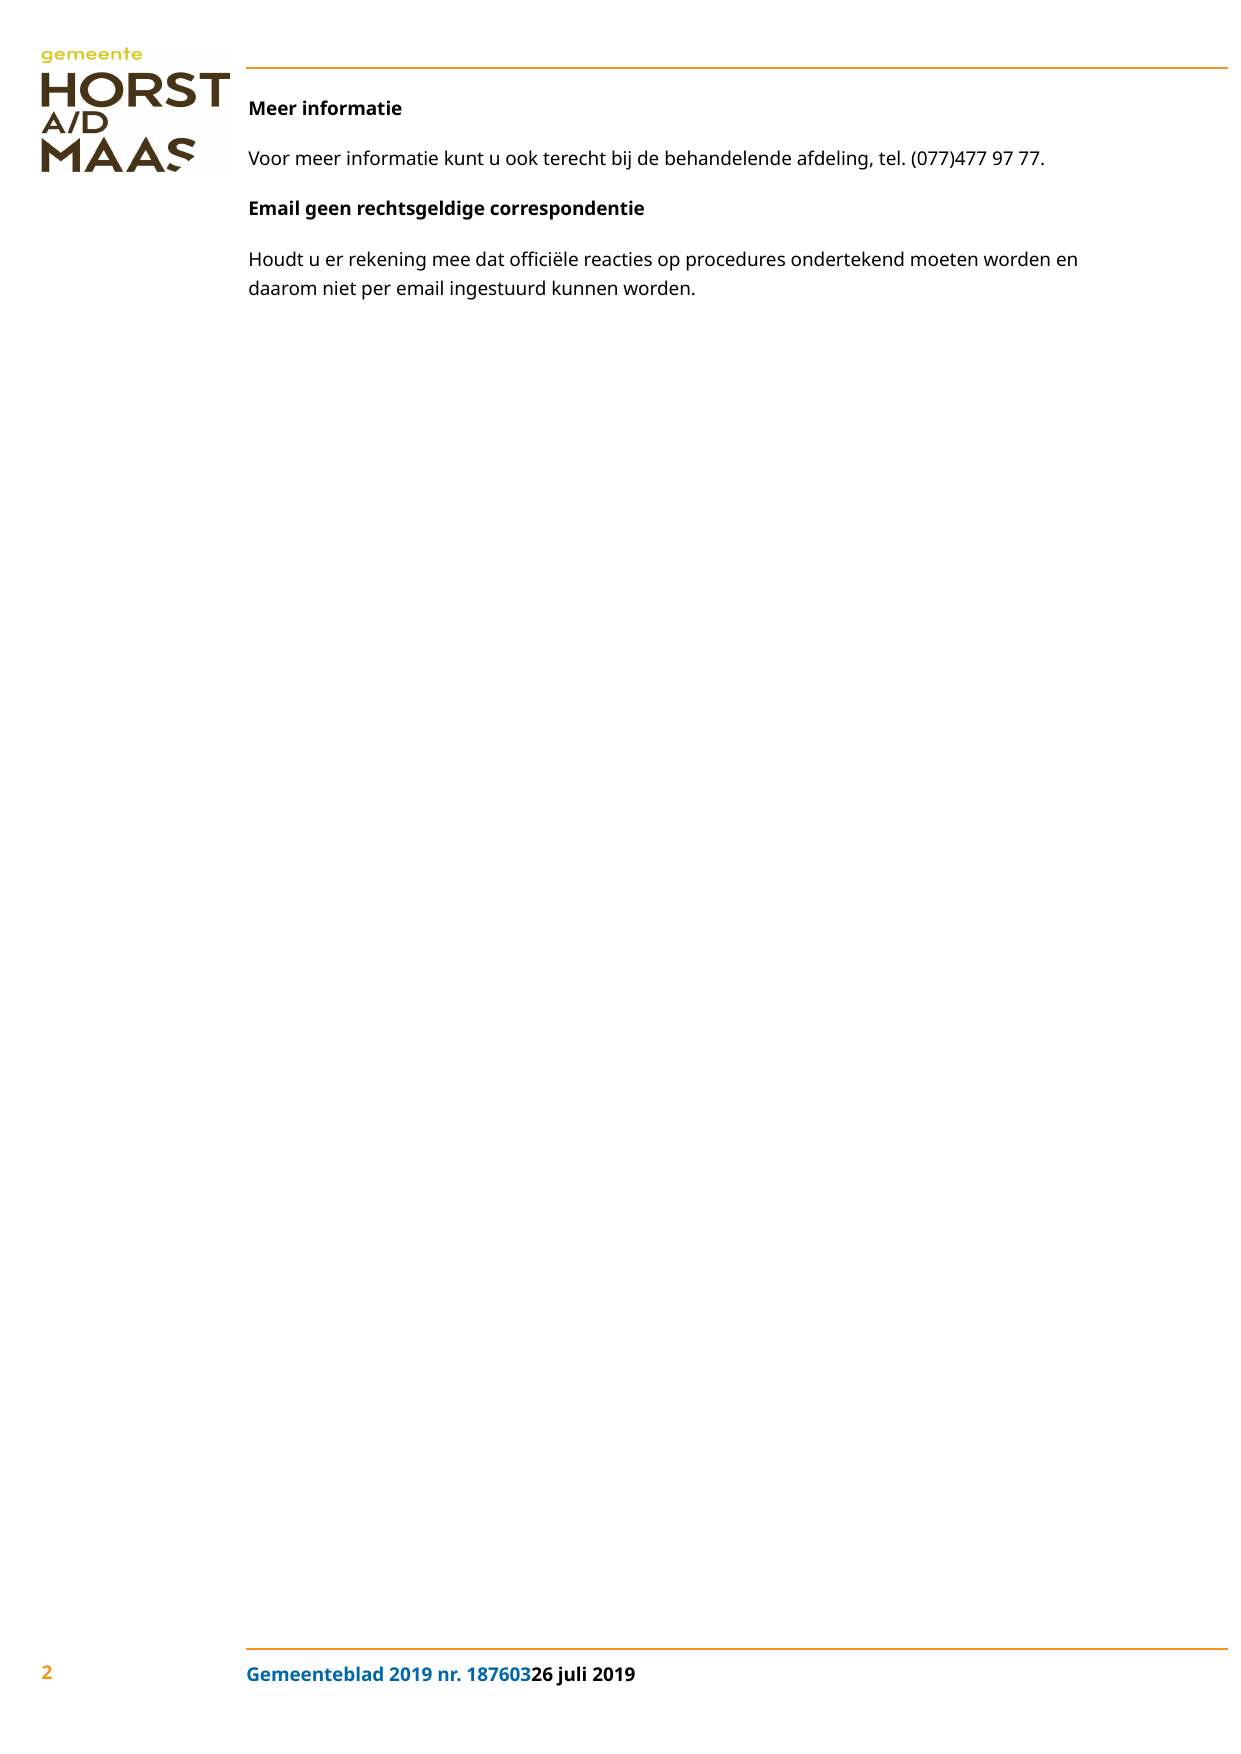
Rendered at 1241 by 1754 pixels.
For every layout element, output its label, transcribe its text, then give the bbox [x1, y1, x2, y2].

picture [41, 47, 231, 172]
text Voor meer informatie kunt u ook terecht bij de behandelende afdeling, tel. (077)477 97 77. [248, 145, 1152, 171]
text Meer informatie [248, 95, 1152, 121]
text Email geen rechtsgeldige correspondentie [248, 196, 1152, 221]
text Houdt u er rekening mee dat officiële reacties op procedures ondertekend moeten worden en daarom niet per email ingestuurd kunnen worden. [248, 246, 1152, 301]
